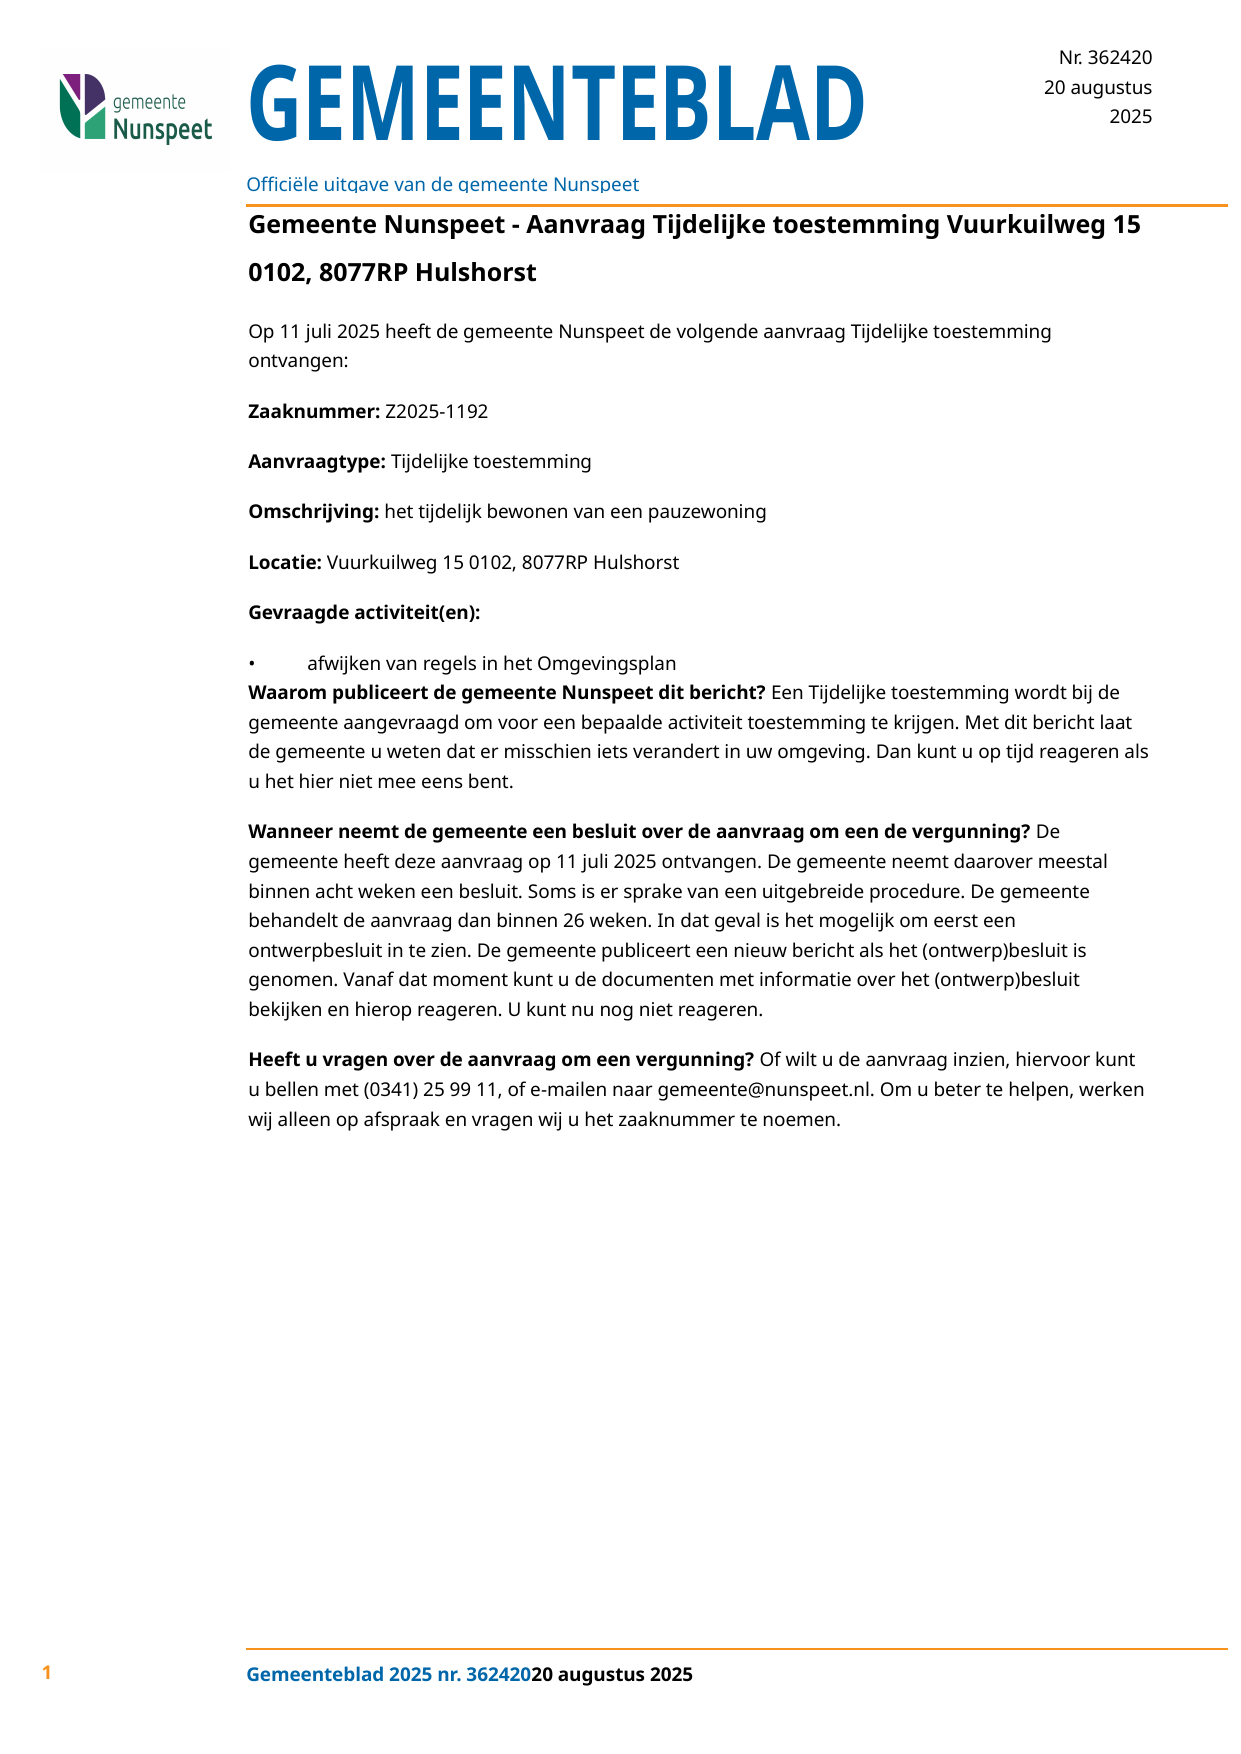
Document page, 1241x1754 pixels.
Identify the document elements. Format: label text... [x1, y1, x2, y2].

text Aanvraagtype: Tijdelijke toestemming [248, 448, 1152, 474]
list afwijken van regels in het Omgevingsplan [248, 650, 1152, 676]
picture [41, 47, 231, 172]
text Omschrijving: het tijdelijk bewonen van een pauzewoning [248, 499, 1152, 524]
text Locatie: Vuurkuilweg 15 0102, 8077RP Hulshorst [248, 549, 1152, 575]
text Op 11 juli 2025 heeft de gemeente Nunspeet de volgende aanvraag Tijdelijke toestemming ontvangen: [248, 318, 1152, 373]
text Gevraagde activiteit(en): [248, 599, 1152, 625]
text Gemeente Nunspeet - Aanvraag Tijdelijke toestemming Vuurkuilweg 15 0102, 8077RP Hulshorst [248, 207, 1152, 288]
text Wanneer neemt de gemeente een besluit over de aanvraag om een de vergunning? De gemeente heeft deze aanvraag op 11 juli 2025 ontvangen. De gemeente neemt daarover meestal binnen acht weken een besluit. Soms is er sprake van een uitgebreide procedure. De gemeente behandelt de aanvraag dan binnen 26 weken. In dat geval is het mogelijk om eerst een ontwerpbesluit in te zien. De gemeente publiceert een nieuw bericht als het (ontwerp)besluit is genomen. Vanaf dat moment kunt u de documenten met informatie over het (ontwerp)besluit bekijken en hierop reageren. U kunt nu nog niet reageren. [248, 819, 1152, 1022]
text Waarom publiceert de gemeente Nunspeet dit bericht? Een Tijdelijke toestemming wordt bij de gemeente aangevraagd om voor een bepaalde activiteit toestemming te krijgen. Met dit bericht laat de gemeente u weten dat er misschien iets verandert in uw omgeving. Dan kunt u op tijd reageren als u het hier niet mee eens bent. [248, 679, 1152, 794]
text Heeft u vragen over de aanvraag om een vergunning? Of wilt u de aanvraag inzien, hiervoor kunt u bellen met (0341) 25 99 11, of e-mailen naar gemeente@nunspeet.nl. Om u beter te helpen, werken wij alleen op afspraak en vragen wij u het zaaknummer te noemen. [248, 1047, 1152, 1132]
text Zaaknummer: Z2025-1192 [248, 398, 1152, 424]
